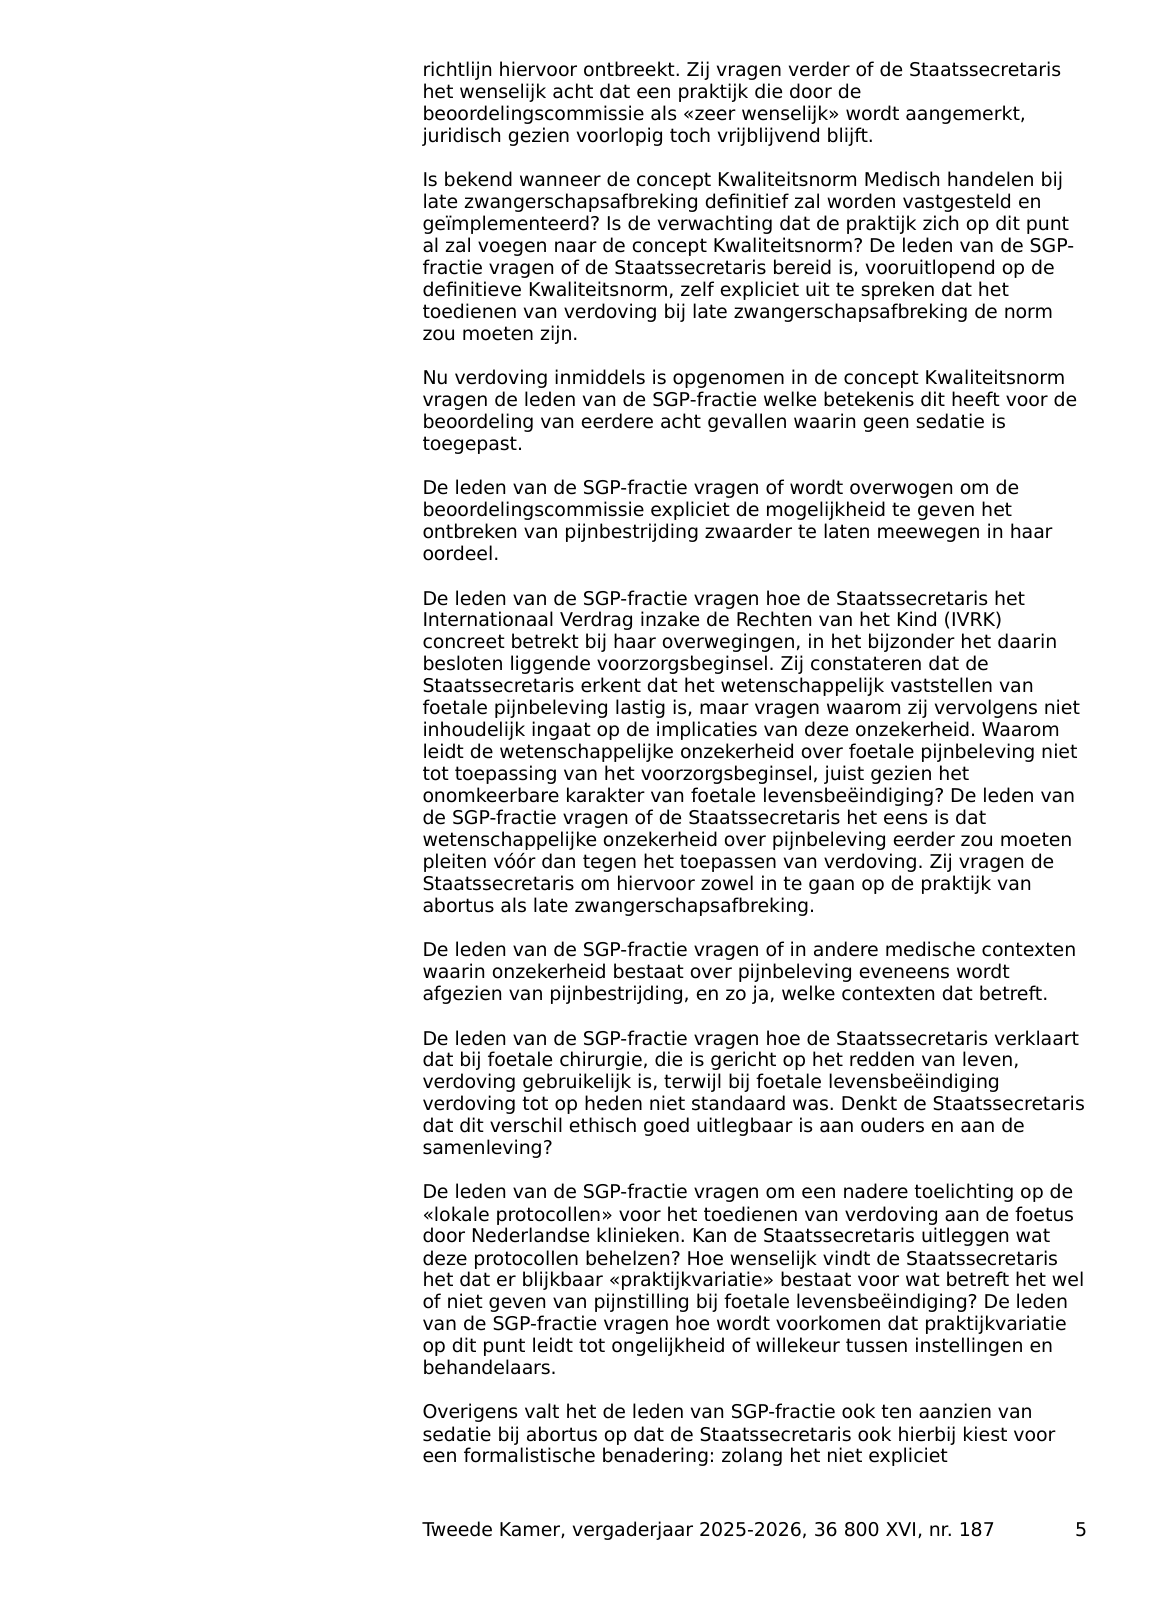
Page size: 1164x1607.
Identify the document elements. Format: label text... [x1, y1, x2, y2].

text De leden van de SGP-fractie vragen of wordt overwogen om de beoordelingscommissie expliciet de mogelijkheid te geven het ontbreken van pijnbestrijding zwaarder te laten meewegen in haar oordeel. [422, 477, 1087, 565]
text De leden van de SGP-fractie vragen hoe de Staatssecretaris verklaart dat bij foetale chirurgie, die is gericht op het redden van leven, verdoving gebruikelijk is, terwijl bij foetale levensbeëindiging verdoving tot op heden niet standaard was. Denkt de Staatssecretaris dat dit verschil ethisch goed uitlegbaar is aan ouders en aan de samenleving? [422, 1027, 1087, 1159]
text Is bekend wanneer de concept Kwaliteitsnorm Medisch handelen bij late zwangerschapsafbreking definitief zal worden vastgesteld en geïmplementeerd? Is de verwachting dat de praktijk zich op dit punt al zal voegen naar de concept Kwaliteitsnorm? De leden van de SGP-fractie vragen of de Staatssecretaris bereid is, vooruitlopend op de definitieve Kwaliteitsnorm, zelf expliciet uit te spreken dat het toedienen van verdoving bij late zwangerschapsafbreking de norm zou moeten zijn. [422, 169, 1087, 345]
text De leden van de SGP-fractie vragen om een nadere toelichting op de «lokale protocollen» voor het toedienen van verdoving aan de foetus door Nederlandse klinieken. Kan de Staatssecretaris uitleggen wat deze protocollen behelzen? Hoe wenselijk vindt de Staatssecretaris het dat er blijkbaar «praktijkvariatie» bestaat voor wat betreft het wel of niet geven van pijnstilling bij foetale levensbeëindiging? De leden van de SGP-fractie vragen hoe wordt voorkomen dat praktijkvariatie op dit punt leidt tot ongelijkheid of willekeur tussen instellingen en behandelaars. [422, 1181, 1087, 1379]
text Overigens valt het de leden van SGP-fractie ook ten aanzien van sedatie bij abortus op dat de Staatssecretaris ook hierbij kiest voor een formalistische benadering: zolang het niet expliciet [422, 1401, 1087, 1467]
text Nu verdoving inmiddels is opgenomen in de concept Kwaliteitsnorm vragen de leden van de SGP-fractie welke betekenis dit heeft voor de beoordeling van eerdere acht gevallen waarin geen sedatie is toegepast. [422, 367, 1087, 455]
text De leden van de SGP-fractie vragen of in andere medische contexten waarin onzekerheid bestaat over pijnbeleving eveneens wordt afgezien van pijnbestrijding, en zo ja, welke contexten dat betreft. [422, 939, 1087, 1005]
text De leden van de SGP-fractie vragen hoe de Staatssecretaris het Internationaal Verdrag inzake de Rechten van het Kind (IVRK) concreet betrekt bij haar overwegingen, in het bijzonder het daarin besloten liggende voorzorgsbeginsel. Zij constateren dat de Staatssecretaris erkent dat het wetenschappelijk vaststellen van foetale pijnbeleving lastig is, maar vragen waarom zij vervolgens niet inhoudelijk ingaat op de implicaties van deze onzekerheid. Waarom leidt de wetenschappelijke onzekerheid over foetale pijnbeleving niet tot toepassing van het voorzorgsbeginsel, juist gezien het onomkeerbare karakter van foetale levensbeëindiging? De leden van de SGP-fractie vragen of de Staatssecretaris het eens is dat wetenschappelijke onzekerheid over pijnbeleving eerder zou moeten pleiten vóór dan tegen het toepassen van verdoving. Zij vragen de Staatssecretaris om hiervoor zowel in te gaan op de praktijk van abortus als late zwangerschapsafbreking. [422, 587, 1087, 917]
text richtlijn hiervoor ontbreekt. Zij vragen verder of de Staatssecretaris het wenselijk acht dat een praktijk die door de beoordelingscommissie als «zeer wenselijk» wordt aangemerkt, juridisch gezien voorlopig toch vrijblijvend blijft. [422, 59, 1087, 147]
